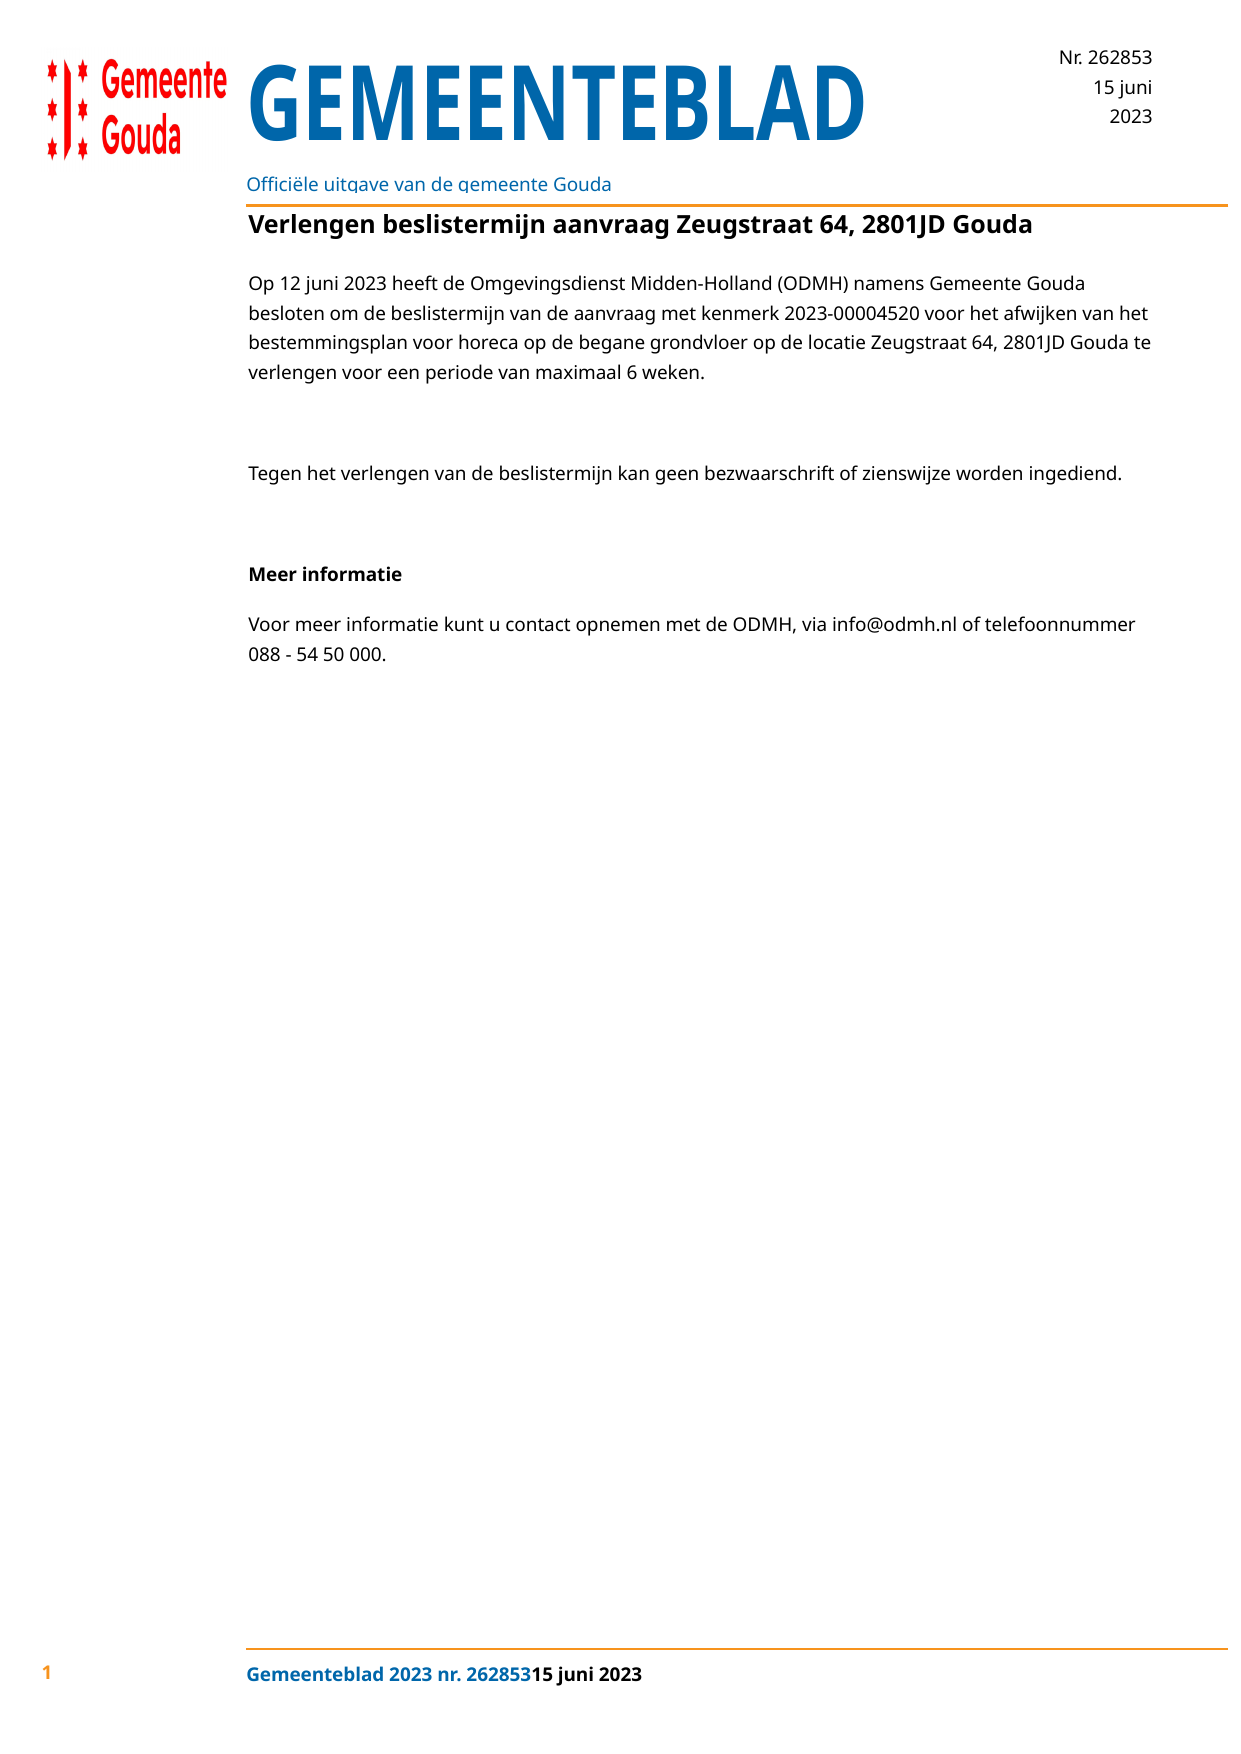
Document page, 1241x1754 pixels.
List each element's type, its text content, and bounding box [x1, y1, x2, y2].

text Op 12 juni 2023 heeft de Omgevingsdienst Midden-Holland (ODMH) namens Gemeente Gouda besloten om de beslistermijn van de aanvraag met kenmerk 2023-00004520 voor het afwijken van het bestemmingsplan voor horeca op de begane grondvloer op de locatie Zeugstraat 64, 2801JD Gouda te verlengen voor een periode van maximaal 6 weken. [248, 270, 1152, 385]
text Verlengen beslistermijn aanvraag Zeugstraat 64, 2801JD Gouda [248, 207, 1152, 241]
text Meer informatie [248, 561, 1152, 586]
text Voor meer informatie kunt u contact opnemen met de ODMH, via info@odmh.nl of telefoonnummer 088 - 54 50 000. [248, 611, 1152, 666]
picture [41, 47, 231, 172]
text Tegen het verlengen van de beslistermijn kan geen bezwaarschrift of zienswijze worden ingediend. [248, 460, 1152, 486]
